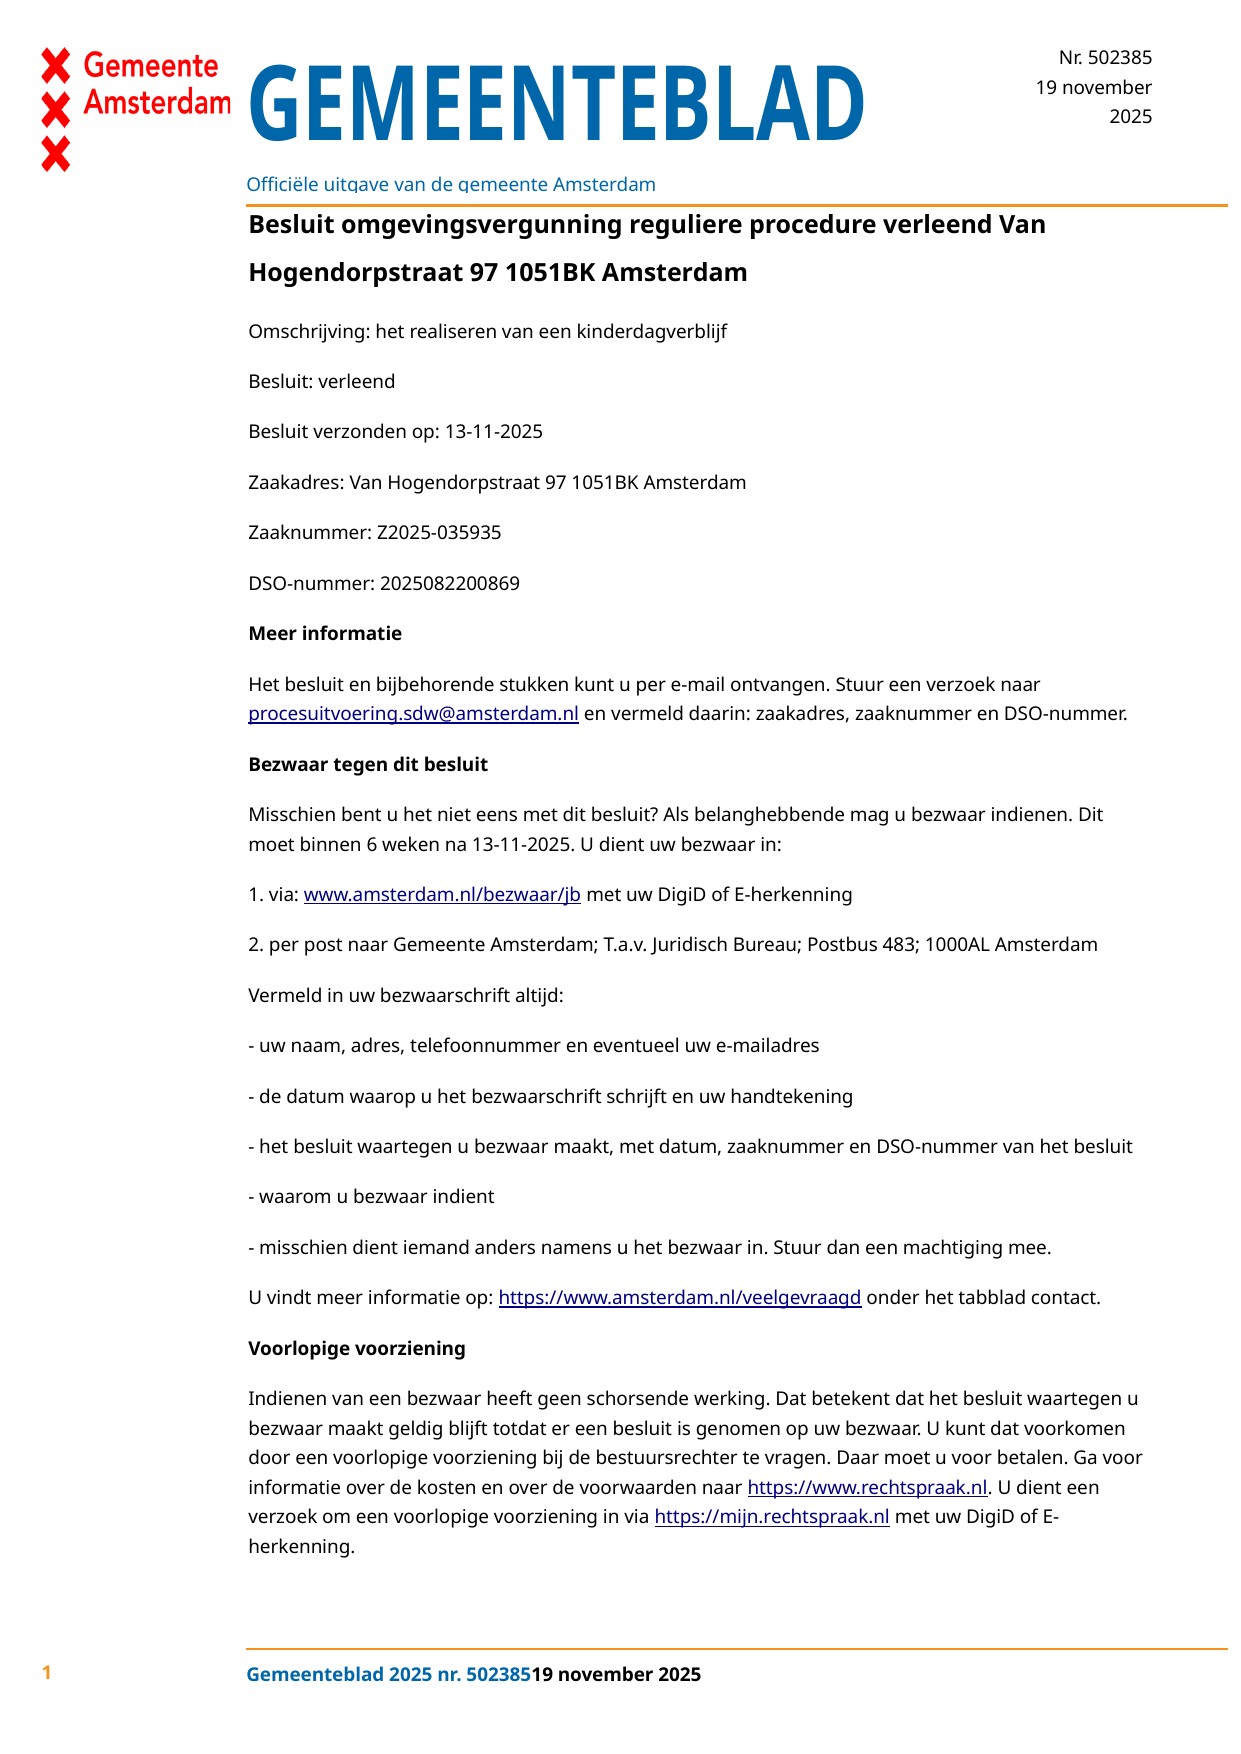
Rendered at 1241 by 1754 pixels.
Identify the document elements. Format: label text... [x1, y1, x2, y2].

text - misschien dient iemand anders namens u het bezwaar in. Stuur dan een machtiging mee. [248, 1234, 1152, 1260]
text Indienen van een bezwaar heeft geen schorsende werking. Dat betekent dat het besluit waartegen u bezwaar maakt geldig blijft totdat er een besluit is genomen op uw bezwaar. U kunt dat voorkomen door een voorlopige voorziening bij de bestuursrechter te vragen. Daar moet u voor betalen. Ga voor informatie over de kosten en over de voorwaarden naar https://www.rechtspraak.nl. U dient een verzoek om een voorlopige voorziening in via https://mijn.rechtspraak.nl met uw DigiD of E-herkenning. [248, 1385, 1152, 1559]
text Meer informatie [248, 620, 1152, 646]
text 2. per post naar Gemeente Amsterdam; T.a.v. Juridisch Bureau; Postbus 483; 1000AL Amsterdam [248, 932, 1152, 957]
text Besluit verzonden op: 13-11-2025 [248, 419, 1152, 444]
text Bezwaar tegen dit besluit [248, 751, 1152, 777]
text - uw naam, adres, telefoonnummer en eventueel uw e-mailadres [248, 1032, 1152, 1058]
text Zaakadres: Van Hogendorpstraat 97 1051BK Amsterdam [248, 469, 1152, 495]
text Besluit omgevingsvergunning reguliere procedure verleend Van Hogendorpstraat 97 1051BK Amsterdam [248, 207, 1152, 288]
text - de datum waarop u het bezwaarschrift schrijft en uw handtekening [248, 1083, 1152, 1109]
text - waarom u bezwaar indient [248, 1184, 1152, 1209]
text Besluit: verleend [248, 368, 1152, 394]
text 1. via: www.amsterdam.nl/bezwaar/jb met uw DigiD of E-herkenning [248, 881, 1152, 907]
text DSO-nummer: 2025082200869 [248, 570, 1152, 596]
text Vermeld in uw bezwaarschrift altijd: [248, 982, 1152, 1008]
text U vindt meer informatie op: https://www.amsterdam.nl/veelgevraagd onder het tabblad contact. [248, 1284, 1152, 1310]
text Het besluit en bijbehorende stukken kunt u per e-mail ontvangen. Stuur een verzoek naar procesuitvoering.sdw@amsterdam.nl en vermeld daarin: zaakadres, zaaknummer en DSO-nummer. [248, 671, 1152, 726]
text Misschien bent u het niet eens met dit besluit? Als belanghebbende mag u bezwaar indienen. Dit moet binnen 6 weken na 13-11-2025. U dient uw bezwaar in: [248, 801, 1152, 857]
text Omschrijving: het realiseren van een kinderdagverblijf [248, 318, 1152, 344]
text Voorlopige voorziening [248, 1335, 1152, 1361]
text Zaaknummer: Z2025-035935 [248, 519, 1152, 545]
text - het besluit waartegen u bezwaar maakt, met datum, zaaknummer en DSO-nummer van het besluit [248, 1133, 1152, 1159]
picture [41, 47, 231, 172]
